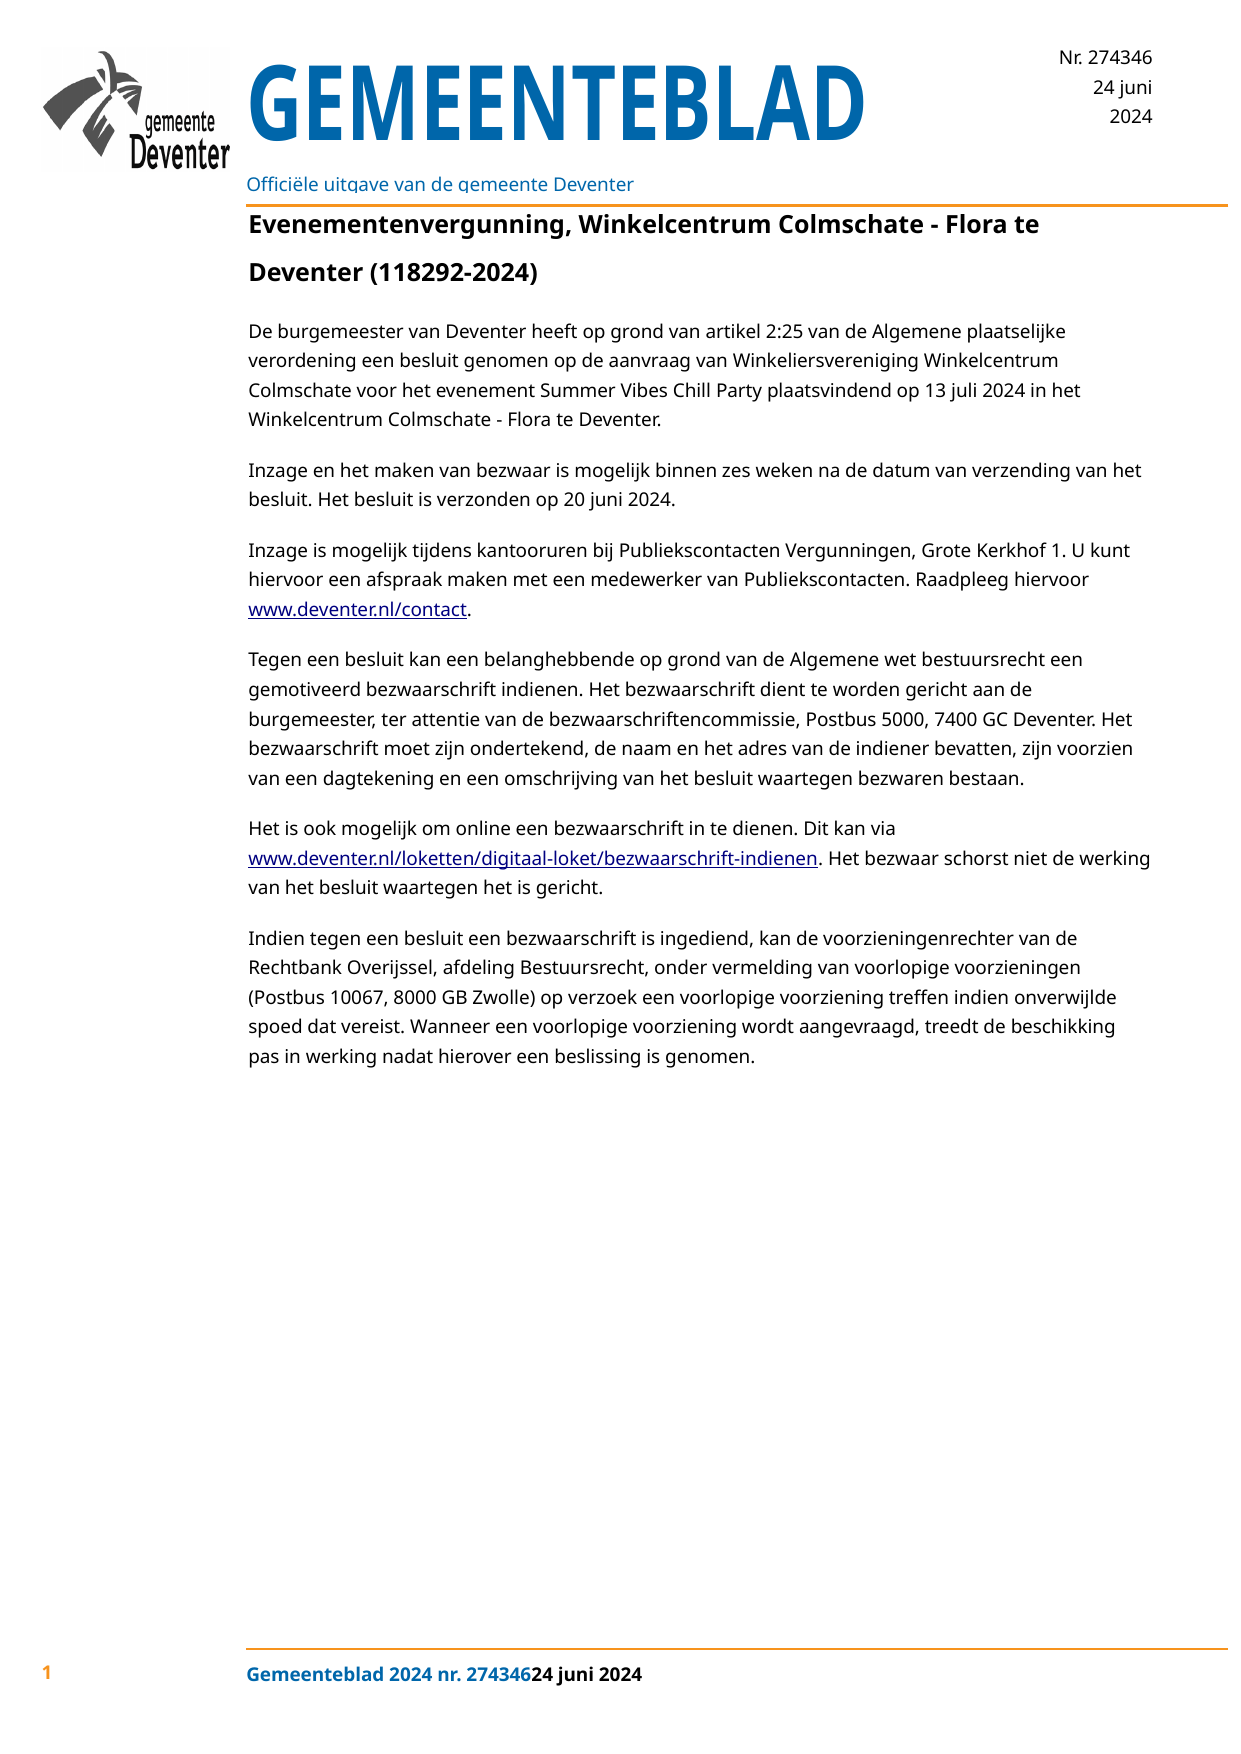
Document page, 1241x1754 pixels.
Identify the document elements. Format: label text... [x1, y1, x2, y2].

text Indien tegen een besluit een bezwaarschrift is ingediend, kan de voorzieningenrechter van de Rechtbank Overijssel, afdeling Bestuursrecht, onder vermelding van voorlopige voorzieningen (Postbus 10067, 8000 GB Zwolle) op verzoek een voorlopige voorziening treffen indien onverwijlde spoed dat vereist. Wanneer een voorlopige voorziening wordt aangevraagd, treedt de beschikking pas in werking nadat hierover een beslissing is genomen. [248, 925, 1152, 1069]
text Evenementenvergunning, Winkelcentrum Colmschate - Flora te Deventer (118292-2024) [248, 207, 1152, 288]
text De burgemeester van Deventer heeft op grond van artikel 2:25 van de Algemene plaatselijke verordening een besluit genomen op de aanvraag van Winkeliersvereniging Winkelcentrum Colmschate voor het evenement Summer Vibes Chill Party plaatsvindend op 13 juli 2024 in het Winkelcentrum Colmschate - Flora te Deventer. [248, 318, 1152, 432]
text Tegen een besluit kan een belanghebbende op grond van de Algemene wet bestuursrecht een gemotiveerd bezwaarschrift indienen. Het bezwaarschrift dient te worden gericht aan de burgemeester, ter attentie van de bezwaarschriftencommissie, Postbus 5000, 7400 GC Deventer. Het bezwaarschrift moet zijn ondertekend, de naam en het adres van de indiener bevatten, zijn voorzien van een dagtekening en een omschrijving van het besluit waartegen bezwaren bestaan. [248, 647, 1152, 791]
text Inzage is mogelijk tijdens kantooruren bij Publiekscontacten Vergunningen, Grote Kerkhof 1. U kunt hiervoor een afspraak maken met een medewerker van Publiekscontacten. Raadpleeg hiervoor www.deventer.nl/contact. [248, 537, 1152, 622]
text Het is ook mogelijk om online een bezwaarschrift in te dienen. Dit kan via www.deventer.nl/loketten/digitaal-loket/bezwaarschrift-indienen. Het bezwaar schorst niet de werking van het besluit waartegen het is gericht. [248, 815, 1152, 900]
text Inzage en het maken van bezwaar is mogelijk binnen zes weken na de datum van verzending van het besluit. Het besluit is verzonden op 20 juni 2024. [248, 457, 1152, 512]
picture [41, 47, 231, 172]
